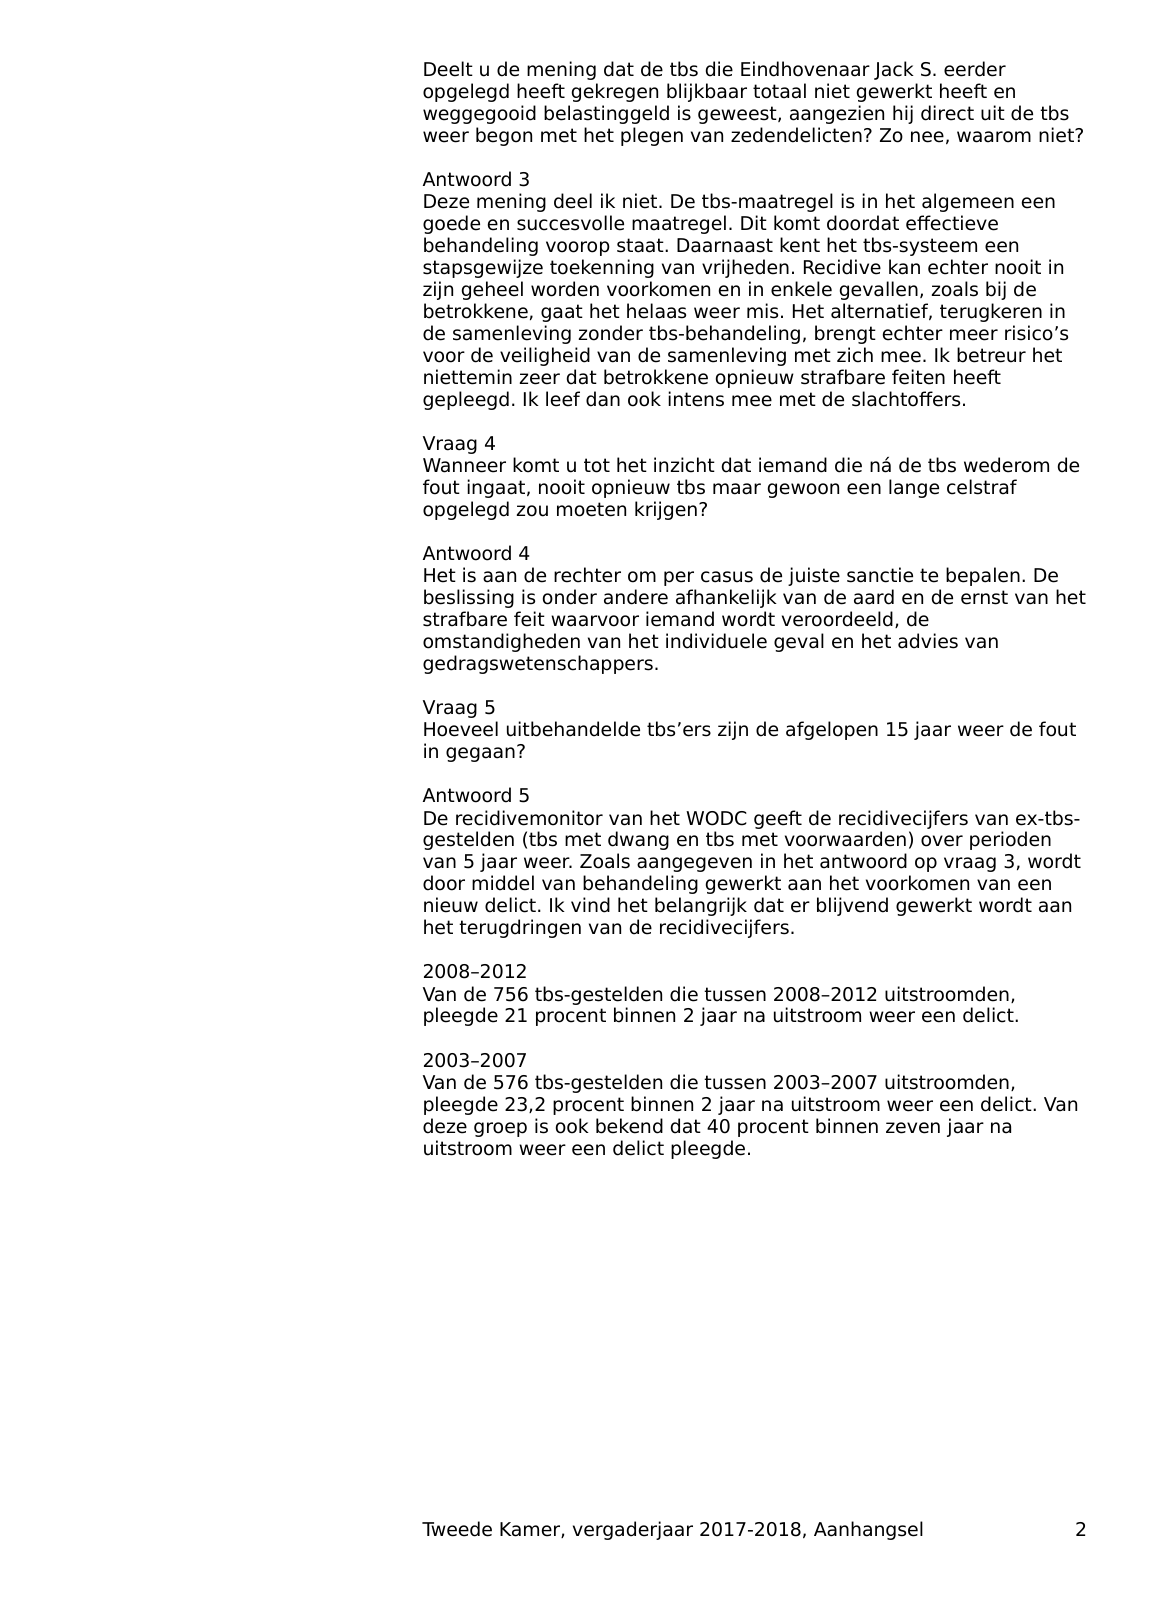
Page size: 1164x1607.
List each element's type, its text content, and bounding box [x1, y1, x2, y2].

text Van de 756 tbs-gestelden die tussen 2008–2012 uitstroomden, pleegde 21 procent binnen 2 jaar na uitstroom weer een delict. [422, 983, 1087, 1027]
text Het is aan de rechter om per casus de juiste sanctie te bepalen. De beslissing is onder andere afhankelijk van de aard en de ernst van het strafbare feit waarvoor iemand wordt veroordeeld, de omstandigheden van het individuele geval en het advies van gedragswetenschappers. [422, 565, 1087, 675]
text 2003–2007 [422, 1049, 1087, 1072]
text Van de 576 tbs-gestelden die tussen 2003–2007 uitstroomden, pleegde 23,2 procent binnen 2 jaar na uitstroom weer een delict. Van deze groep is ook bekend dat 40 procent binnen zeven jaar na uitstroom weer een delict pleegde. [422, 1072, 1087, 1159]
text Vraag 5 [422, 697, 1087, 719]
text Vraag 4 [422, 433, 1087, 455]
text Deelt u de mening dat de tbs die Eindhovenaar Jack S. eerder opgelegd heeft gekregen blijkbaar totaal niet gewerkt heeft en weggegooid belastinggeld is geweest, aangezien hij direct uit de tbs weer begon met het plegen van zedendelicten? Zo nee, waarom niet? [422, 59, 1087, 147]
text Antwoord 3 [422, 169, 1087, 191]
text Antwoord 5 [422, 785, 1087, 807]
text 2008–2012 [422, 961, 1087, 983]
text De recidivemonitor van het WODC geeft de recidivecijfers van ex-tbs-gestelden (tbs met dwang en tbs met voorwaarden) over perioden van 5 jaar weer. Zoals aangegeven in het antwoord op vraag 3, wordt door middel van behandeling gewerkt aan het voorkomen van een nieuw delict. Ik vind het belangrijk dat er blijvend gewerkt wordt aan het terugdringen van de recidivecijfers. [422, 807, 1087, 939]
text Wanneer komt u tot het inzicht dat iemand die ná de tbs wederom de fout ingaat, nooit opnieuw tbs maar gewoon een lange celstraf opgelegd zou moeten krijgen? [422, 455, 1087, 521]
text Hoeveel uitbehandelde tbs’ers zijn de afgelopen 15 jaar weer de fout in gegaan? [422, 719, 1087, 763]
text Antwoord 4 [422, 543, 1087, 565]
text Deze mening deel ik niet. De tbs-maatregel is in het algemeen een goede en succesvolle maatregel. Dit komt doordat effectieve behandeling voorop staat. Daarnaast kent het tbs-systeem een stapsgewijze toekenning van vrijheden. Recidive kan echter nooit in zijn geheel worden voorkomen en in enkele gevallen, zoals bij de betrokkene, gaat het helaas weer mis. Het alternatief, terugkeren in de samenleving zonder tbs-behandeling, brengt echter meer risico’s voor de veiligheid van de samenleving met zich mee. Ik betreur het niettemin zeer dat betrokkene opnieuw strafbare feiten heeft gepleegd. Ik leef dan ook intens mee met de slachtoffers. [422, 191, 1087, 411]
